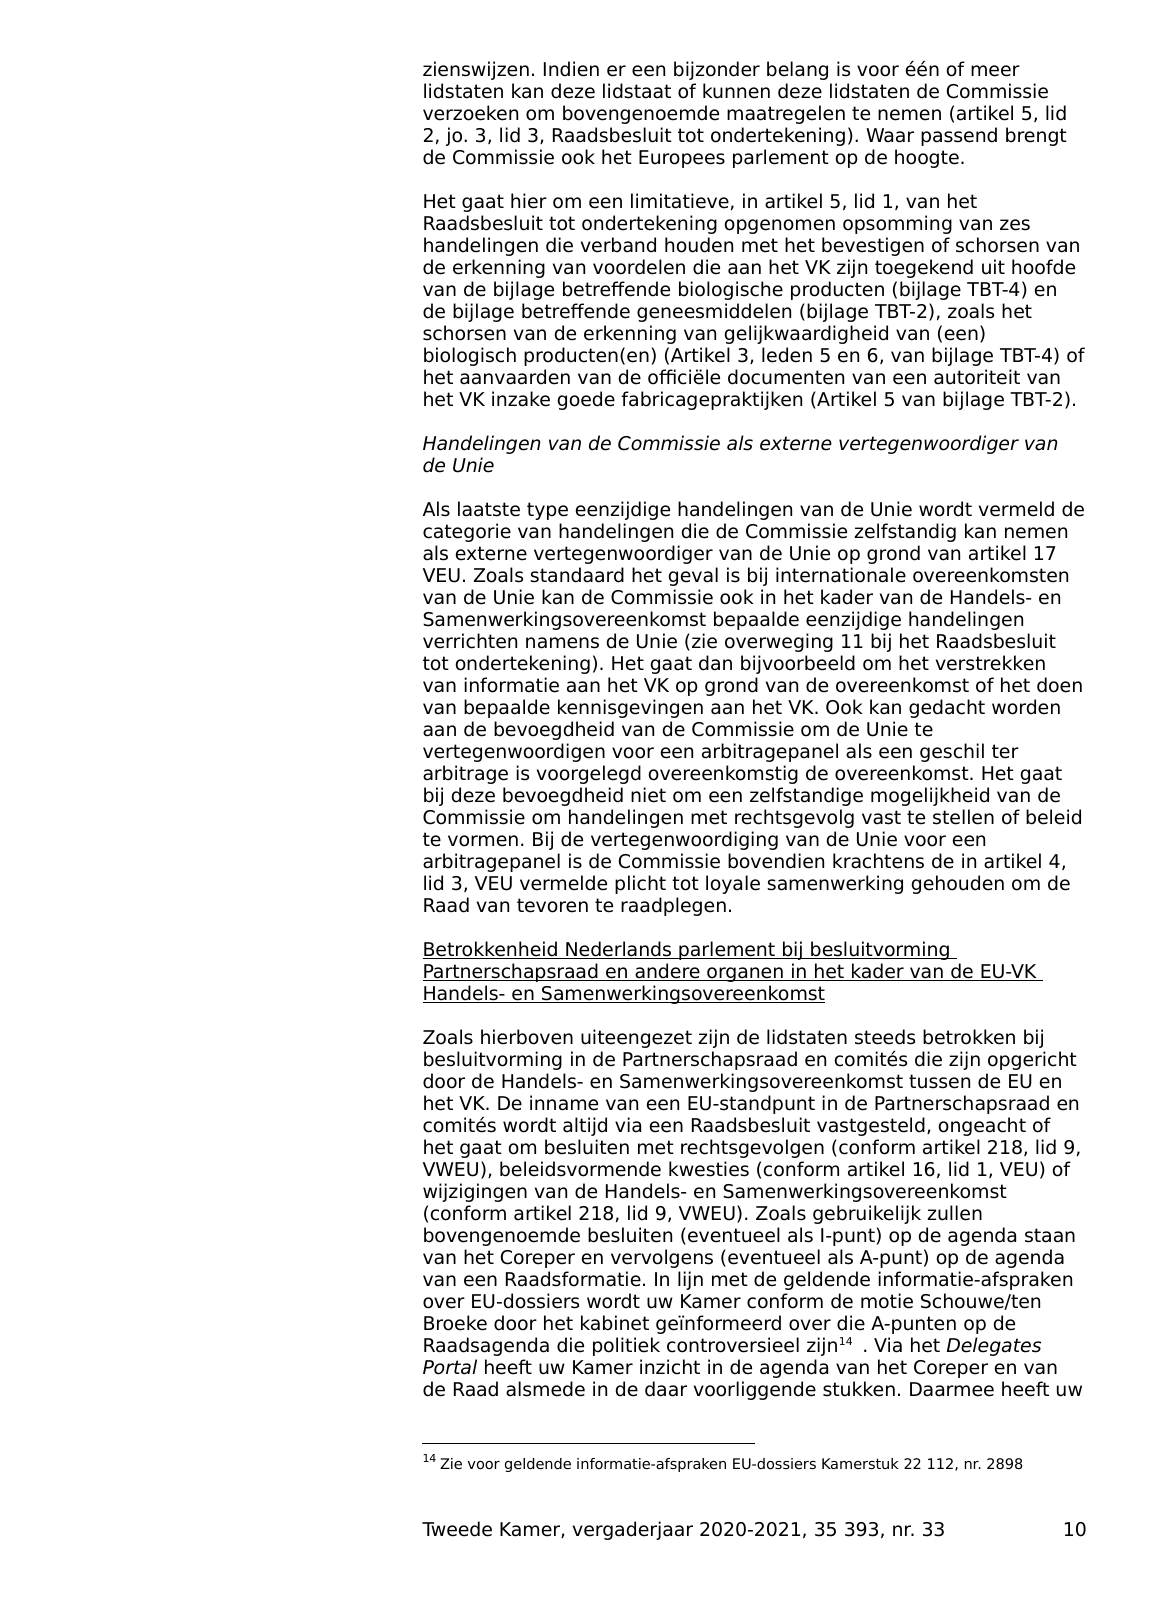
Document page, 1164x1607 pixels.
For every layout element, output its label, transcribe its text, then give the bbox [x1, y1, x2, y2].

text Het gaat hier om een limitatieve, in artikel 5, lid 1, van het Raadsbesluit tot ondertekening opgenomen opsomming van zes handelingen die verband houden met het bevestigen of schorsen van de erkenning van voordelen die aan het VK zijn toegekend uit hoofde van de bijlage betreffende biologische producten (bijlage TBT-4) en de bijlage betreffende geneesmiddelen (bijlage TBT-2), zoals het schorsen van de erkenning van gelijkwaardigheid van (een) biologisch producten(en) (Artikel 3, leden 5 en 6, van bijlage TBT-4) of het aanvaarden van de officiële documenten van een autoriteit van het VK inzake goede fabricagepraktijken (Artikel 5 van bijlage TBT-2). [422, 191, 1087, 411]
text Zoals hierboven uiteengezet zijn de lidstaten steeds betrokken bij besluitvorming in de Partnerschapsraad en comités die zijn opgericht door de Handels- en Samenwerkingsovereenkomst tussen de EU en het VK. De inname van een EU-standpunt in de Partnerschapsraad en comités wordt altijd via een Raadsbesluit vastgesteld, ongeacht of het gaat om besluiten met rechtsgevolgen (conform artikel 218, lid 9, VWEU), beleidsvormende kwesties (conform artikel 16, lid 1, VEU) of wijzigingen van de Handels- en Samenwerkingsovereenkomst (conform artikel 218, lid 9, VWEU). Zoals gebruikelijk zullen bovengenoemde besluiten (eventueel als I-punt) op de agenda staan van het Coreper en vervolgens (eventueel als A-punt) op de agenda van een Raadsformatie. In lijn met de geldende informatie-afspraken over EU-dossiers wordt uw Kamer conform de motie Schouwe/ten Broeke door het kabinet geïnformeerd over die A-punten op de Raadsagenda die politiek controversieel zijn . Via het Delegates Portal heeft uw Kamer inzicht in de agenda van het Coreper en van de Raad alsmede in de daar voorliggende stukken. Daarmee heeft uw [422, 1027, 1087, 1401]
subtitle Betrokkenheid Nederlands parlement bij besluitvorming Partnerschapsraad en andere organen in het kader van de EU-VK Handels- en Samenwerkingsovereenkomst [422, 939, 1087, 1005]
subtitle Handelingen van de Commissie als externe vertegenwoordiger van de Unie [422, 433, 1087, 477]
text Als laatste type eenzijdige handelingen van de Unie wordt vermeld de categorie van handelingen die de Commissie zelfstandig kan nemen als externe vertegenwoordiger van de Unie op grond van artikel 17 VEU. Zoals standaard het geval is bij internationale overeenkomsten van de Unie kan de Commissie ook in het kader van de Handels- en Samenwerkingsovereenkomst bepaalde eenzijdige handelingen verrichten namens de Unie (zie overweging 11 bij het Raadsbesluit tot ondertekening). Het gaat dan bijvoorbeeld om het verstrekken van informatie aan het VK op grond van de overeenkomst of het doen van bepaalde kennisgevingen aan het VK. Ook kan gedacht worden aan de bevoegdheid van de Commissie om de Unie te vertegenwoordigen voor een arbitragepanel als een geschil ter arbitrage is voorgelegd overeenkomstig de overeenkomst. Het gaat bij deze bevoegdheid niet om een zelfstandige mogelijkheid van de Commissie om handelingen met rechtsgevolg vast te stellen of beleid te vormen. Bij de vertegenwoordiging van de Unie voor een arbitragepanel is de Commissie bovendien krachtens de in artikel 4, lid 3, VEU vermelde plicht tot loyale samenwerking gehouden om de Raad van tevoren te raadplegen. [422, 499, 1087, 917]
text Zie voor geldende informatie-afspraken EU-dossiers Kamerstuk 22 112, nr. 2898 [422, 1452, 1087, 1474]
text zienswijzen. Indien er een bijzonder belang is voor één of meer lidstaten kan deze lidstaat of kunnen deze lidstaten de Commissie verzoeken om bovengenoemde maatregelen te nemen (artikel 5, lid 2, jo. 3, lid 3, Raadsbesluit tot ondertekening). Waar passend brengt de Commissie ook het Europees parlement op de hoogte. [422, 59, 1087, 169]
